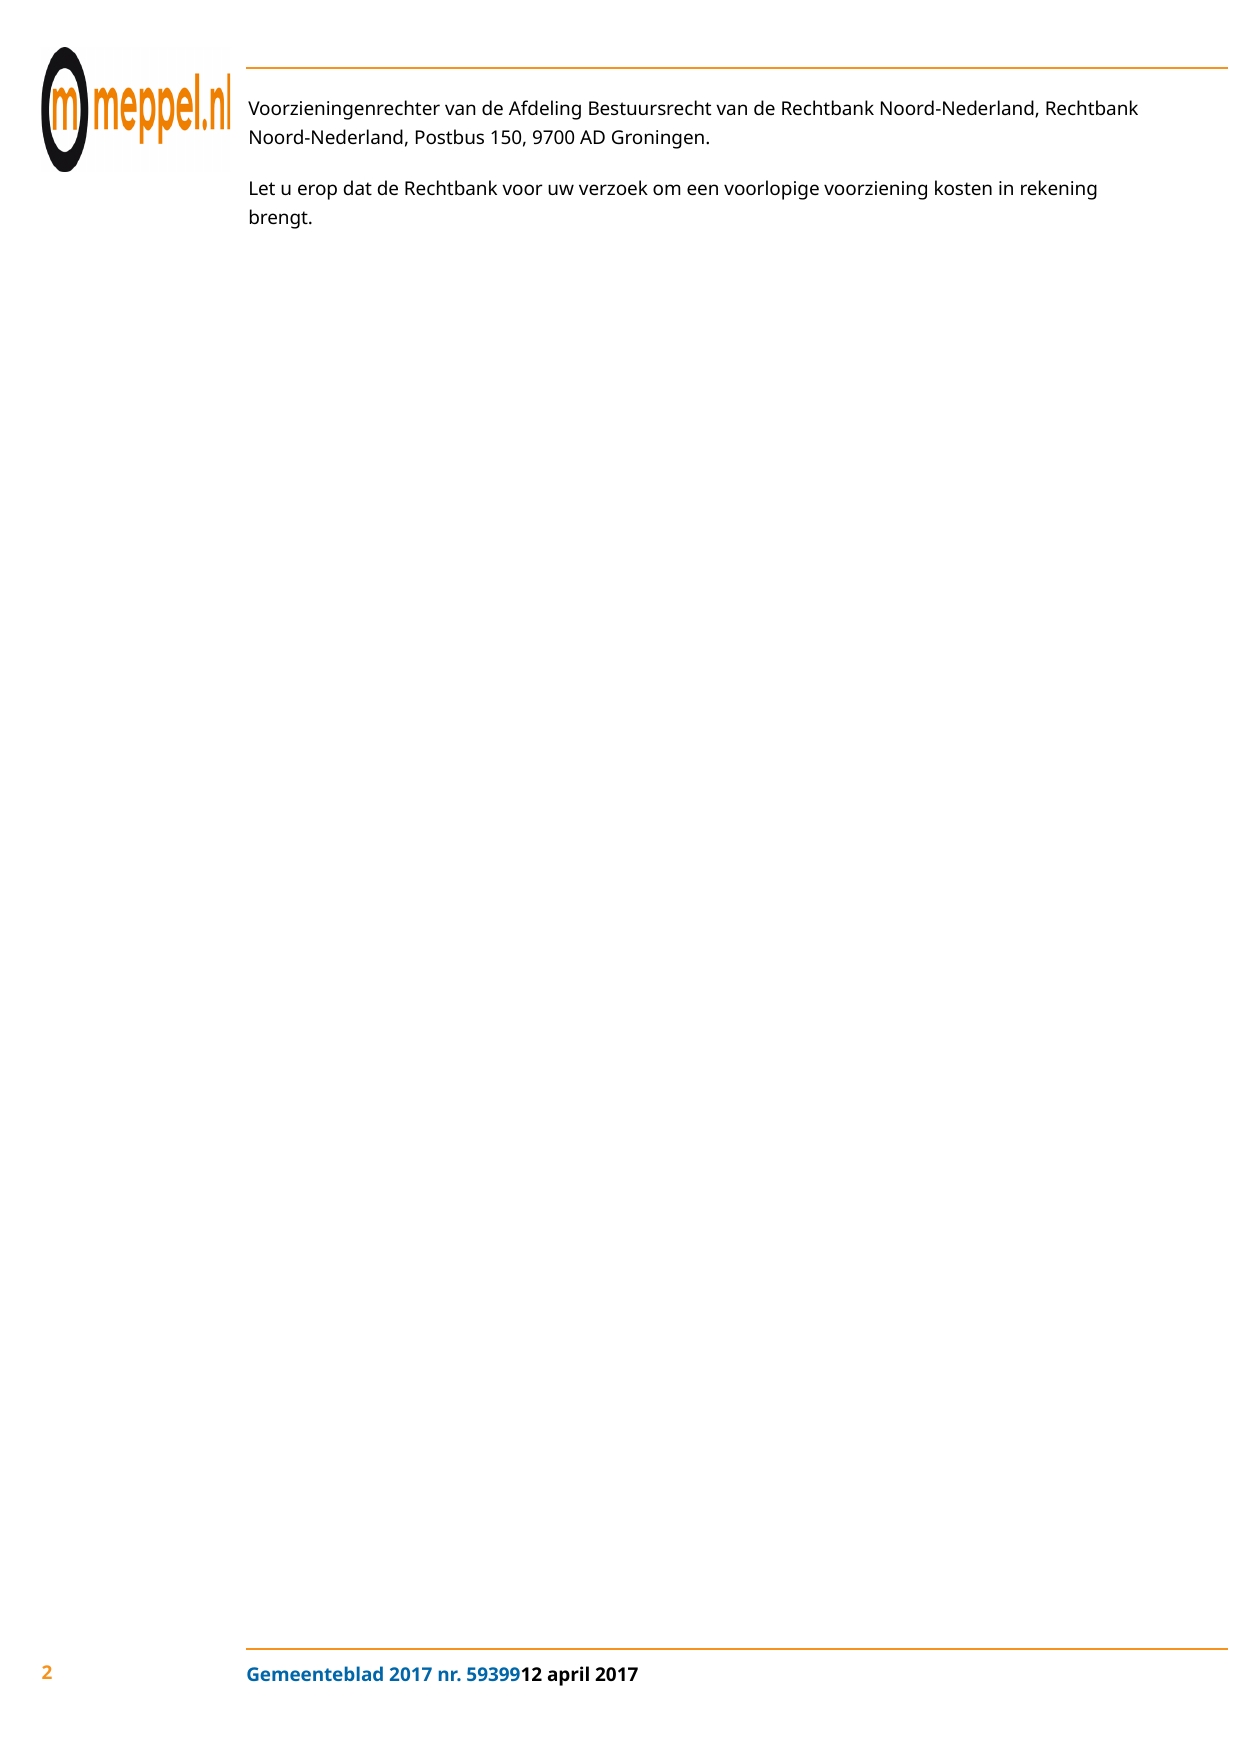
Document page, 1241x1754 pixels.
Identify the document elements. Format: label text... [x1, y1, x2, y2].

picture [41, 47, 231, 172]
text Voorzieningenrechter van de Afdeling Bestuursrecht van de Rechtbank Noord-Nederland, Rechtbank Noord-Nederland, Postbus 150, 9700 AD Groningen. [248, 95, 1152, 150]
text Let u erop dat de Rechtbank voor uw verzoek om een voorlopige voorziening kosten in rekening brengt. [248, 175, 1152, 230]
